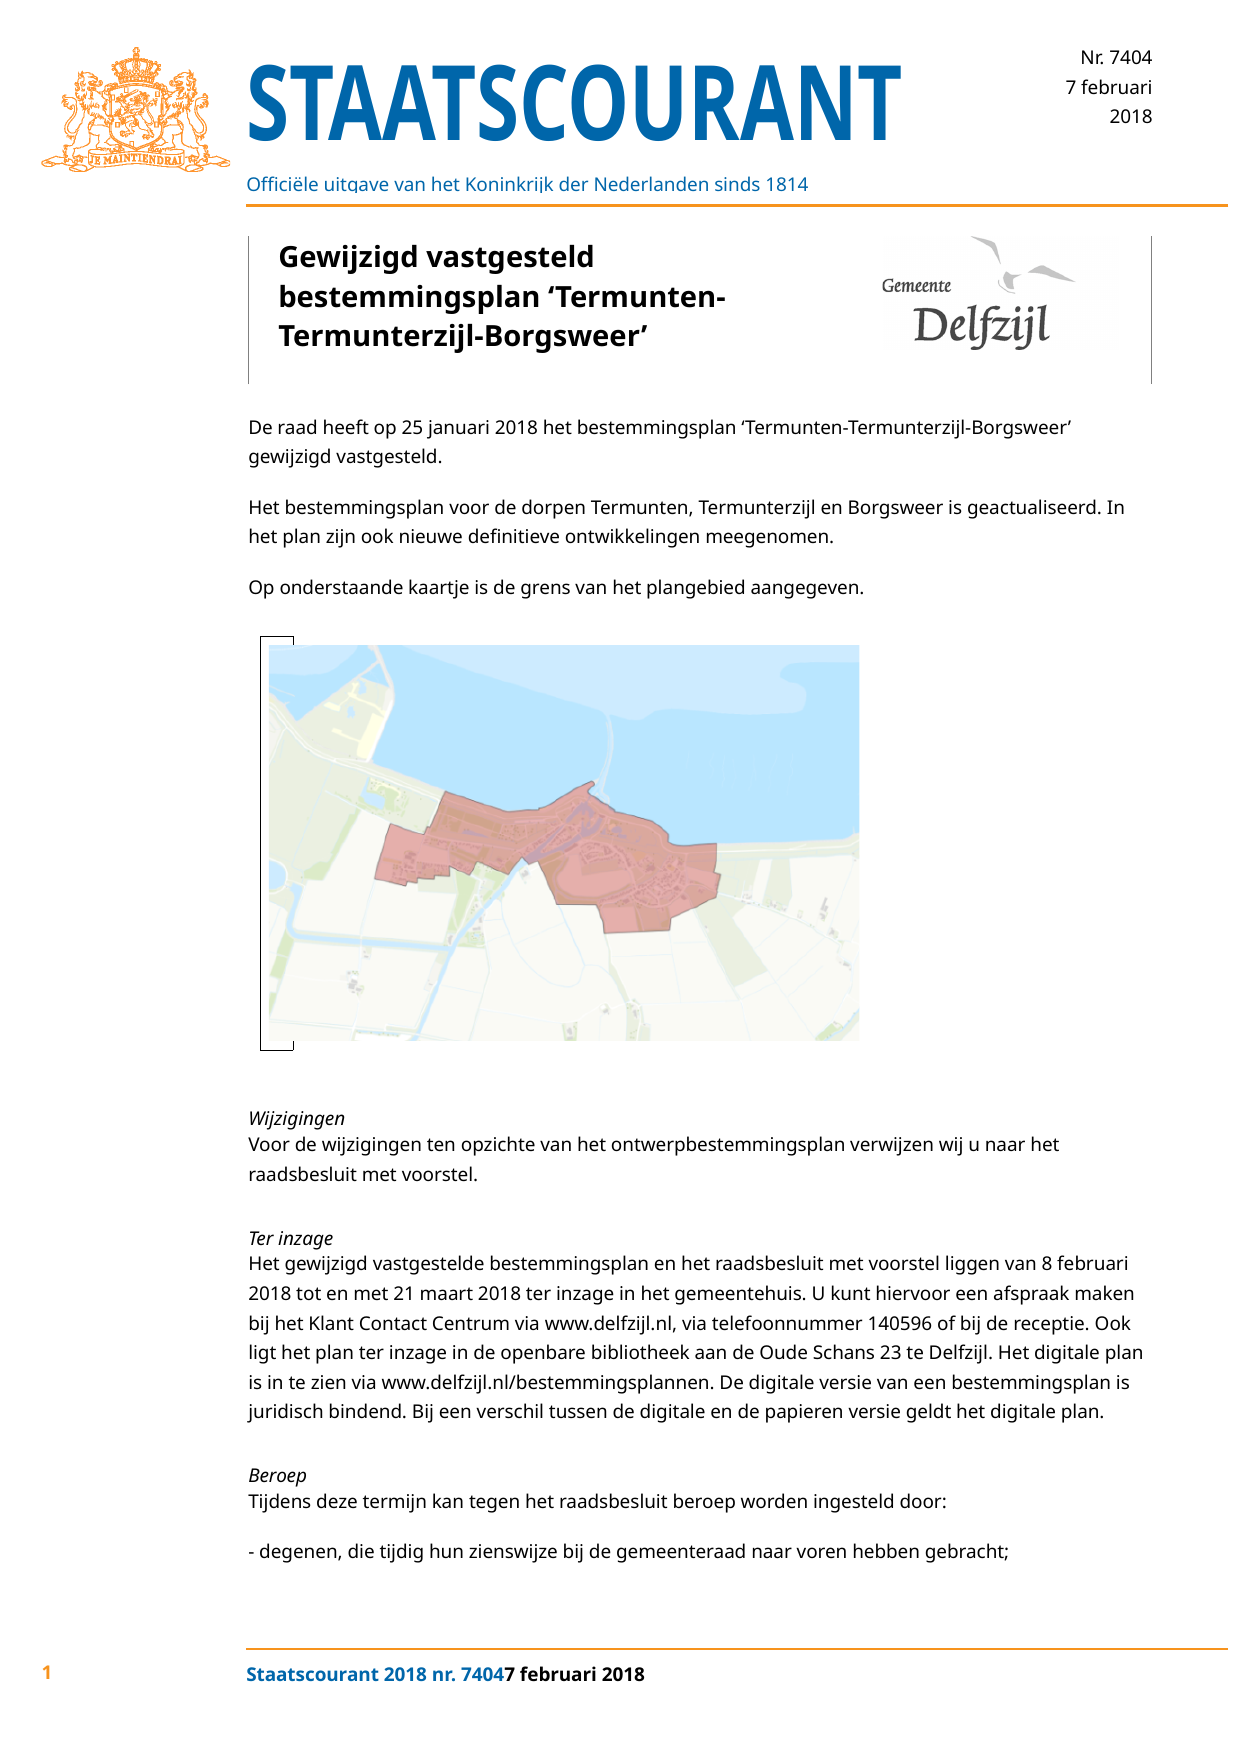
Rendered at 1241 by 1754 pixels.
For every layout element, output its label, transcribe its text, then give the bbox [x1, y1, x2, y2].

picture [268, 645, 860, 1041]
table_header [850, 236, 1151, 384]
text Voor de wijzigingen ten opzichte van het ontwerpbestemmingsplan verwijzen wij u naar het raadsbesluit met voorstel. [248, 1131, 1152, 1187]
text Het gewijzigd vastgestelde bestemmingsplan en het raadsbesluit met voorstel liggen van 8 februari 2018 tot en met 21 maart 2018 ter inzage in het gemeentehuis. U kunt hiervoor een afspraak maken bij het Klant Contact Centrum via www.delfzijl.nl, via telefoonnummer 140596 of bij de receptie. Ook ligt het plan ter inzage in de openbare bibliotheek aan de Oude Schans 23 te Delfzijl. Het digitale plan is in te zien via www.delfzijl.nl/bestemmingsplannen. De digitale versie van een bestemmingsplan is juridisch bindend. Bij een verschil tussen de digitale en de papieren versie geldt het digitale plan. [248, 1251, 1152, 1424]
text - degenen, die tijdig hun zienswijze bij de gemeenteraad naar voren hebben gebracht; [248, 1538, 1152, 1564]
text Beroep [248, 1462, 1152, 1488]
text Op onderstaande kaartje is de grens van het plangebied aangegeven. [248, 574, 1152, 600]
text Ter inzage [248, 1225, 1152, 1251]
text De raad heeft op 25 januari 2018 het bestemmingsplan ‘Termunten-Termunterzijl-Borgsweer’ gewijzigd vastgesteld. [248, 414, 1152, 469]
text Het bestemmingsplan voor de dorpen Termunten, Termunterzijl en Borgsweer is geactualiseerd. In het plan zijn ook nieuwe definitieve ontwikkelingen meegenomen. [248, 494, 1152, 549]
picture [882, 236, 1119, 350]
table_header Gewijzigd vastgesteld bestemmingsplan ‘Termunten-Termunterzijl-Borgsweer’ [249, 236, 850, 384]
text Tijdens deze termijn kan tegen het raadsbesluit beroep worden ingesteld door: [248, 1488, 1152, 1514]
text Wijzigingen [248, 1106, 1152, 1131]
picture [41, 47, 231, 172]
